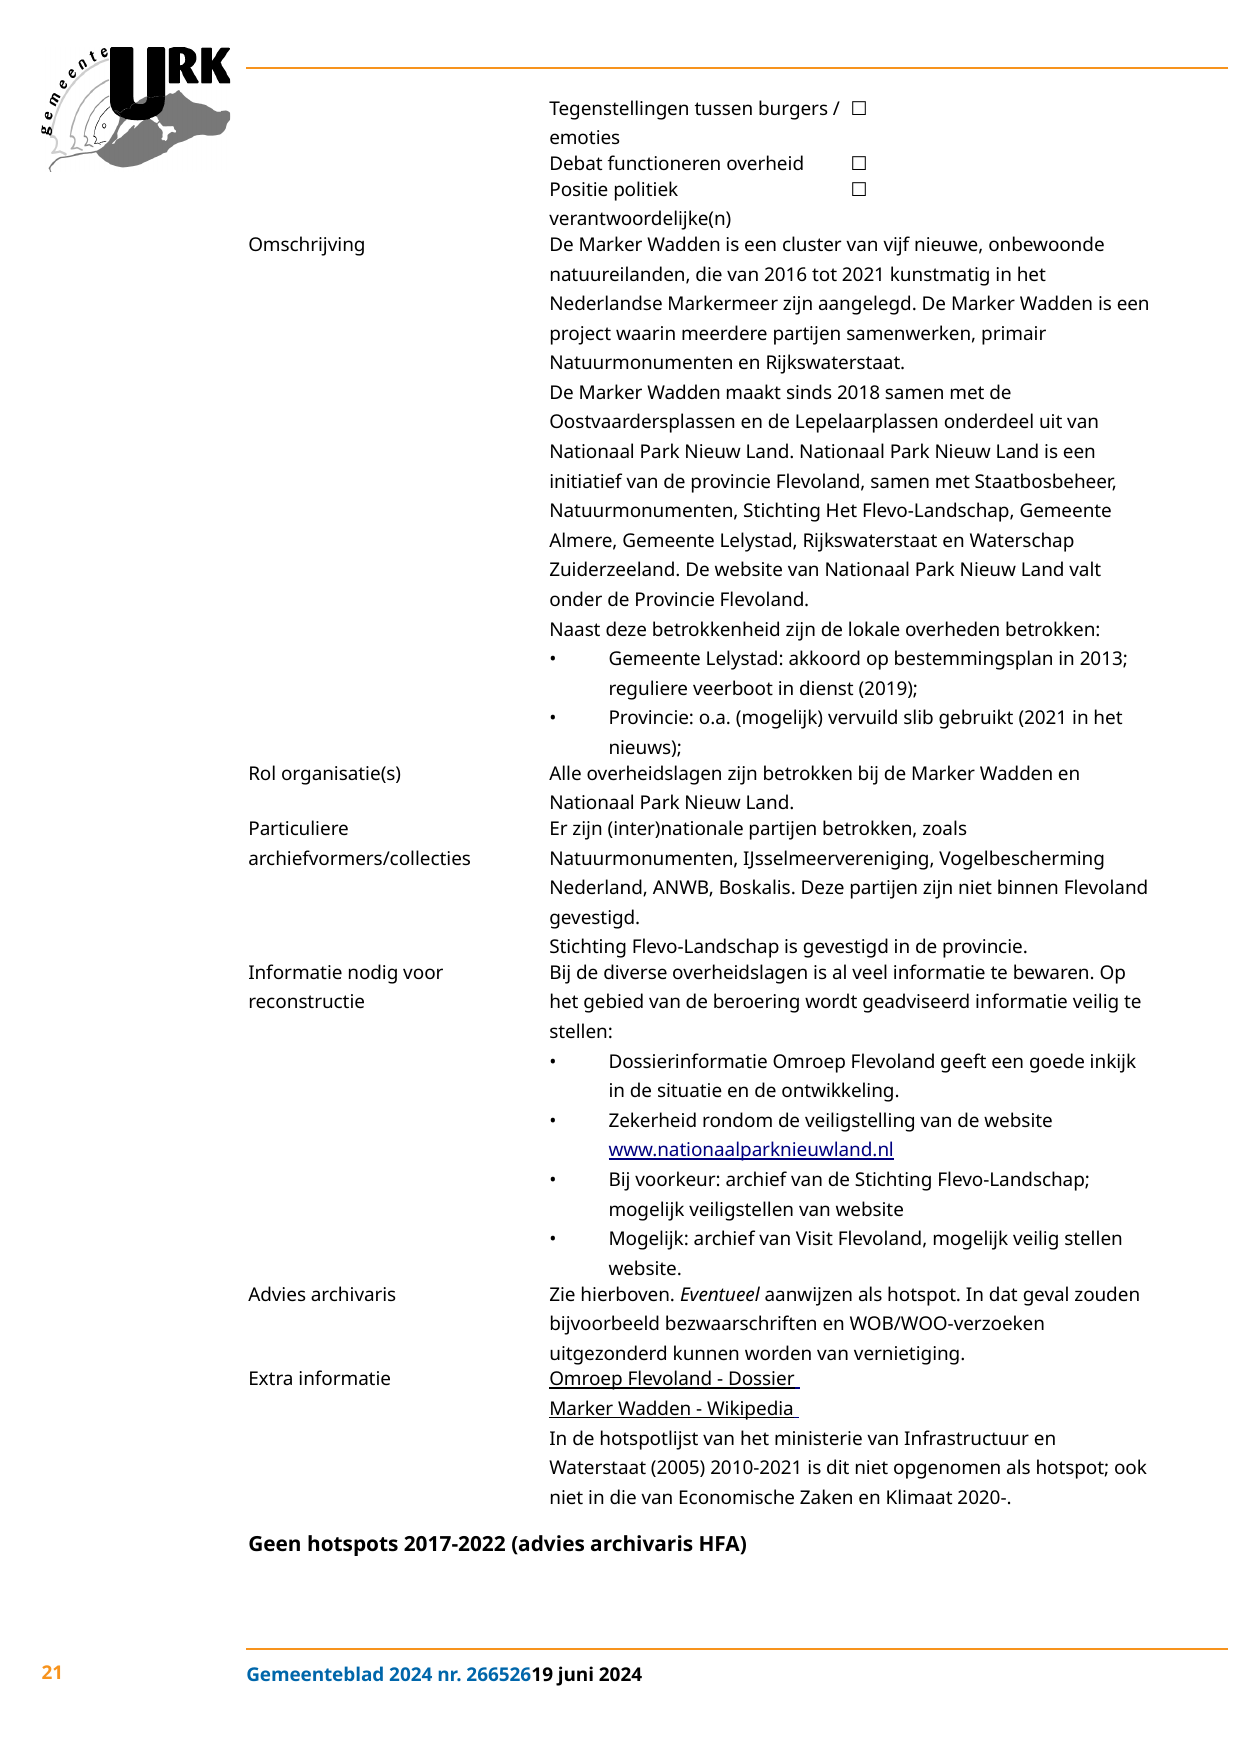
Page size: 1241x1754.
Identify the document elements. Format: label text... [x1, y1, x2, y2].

picture [41, 47, 231, 172]
table_cell Omroep Flevoland - Dossier Marker Wadden - Wikipedia In de hotspotlijst van het ministerie van Infrastructuur en Waterstaat (2005) 2010-2021 is dit niet opgenomen als hotspot; ook niet in die van Economische Zaken en Klimaat 2020-. [549, 1366, 1152, 1510]
table_cell Omschrijving [248, 231, 549, 760]
text Geen hotspots 2017-2022 (advies archivaris HFA) [248, 1529, 1152, 1557]
table_cell Advies archivaris [248, 1281, 549, 1366]
table_cell De Marker Wadden is een cluster van vijf nieuwe, onbewoonde natuureilanden, die van 2016 tot 2021 kunstmatig in het Nederlandse Markermeer zijn aangelegd. De Marker Wadden is een project waarin meerdere partijen samenwerken, primair Natuurmonumenten en Rijkswaterstaat. De Marker Wadden maakt sinds 2018 samen met de Oostvaardersplassen en de Lepelaarplassen onderdeel uit van Nationaal Park Nieuw Land. Nationaal Park Nieuw Land is een initiatief van de provincie Flevoland, samen met Staatbosbeheer, Natuurmonumenten, Stichting Het Flevo-Landschap, Gemeente Almere, Gemeente Lelystad, Rijkswaterstaat en Waterschap Zuiderzeeland. De website van Nationaal Park Nieuw Land valt onder de Provincie Flevoland. Naast deze betrokkenheid zijn de lokale overheden betrokken: Gemeente Lelystad: akkoord op bestemmingsplan in 2013; reguliere veerboot in dienst (2019); Provincie: o.a. (mogelijk) vervuild slib gebruikt (2021 in het nieuws); [549, 231, 1152, 760]
table_cell Bij de diverse overheidslagen is al veel informatie te bewaren. Op het gebied van de beroering wordt geadviseerd informatie veilig te stellen: Dossierinformatie Omroep Flevoland geeft een goede inkijk in de situatie en de ontwikkeling. Zekerheid rondom de veiligstelling van de website www.nationaalparknieuwland.nl Bij voorkeur: archief van de Stichting Flevo-Landschap; mogelijk veiligstellen van website Mogelijk: archief van Visit Flevoland, mogelijk veilig stellen website. [549, 959, 1152, 1281]
table_cell Particuliere archiefvormers/collecties [248, 815, 549, 959]
table_cell Positie politiek verantwoordelijke(n) [549, 176, 850, 231]
table_cell Zie hierboven. Eventueel aanwijzen als hotspot. In dat geval zouden bijvoorbeeld bezwaarschriften en WOB/WOO-verzoeken uitgezonderd kunnen worden van vernietiging. [549, 1281, 1152, 1366]
table_cell Alle overheidslagen zijn betrokken bij de Marker Wadden en Nationaal Park Nieuw Land. [549, 760, 1152, 815]
table_cell Er zijn (inter)nationale partijen betrokken, zoals Natuurmonumenten, IJsselmeervereniging, Vogelbescherming Nederland, ANWB, Boskalis. Deze partijen zijn niet binnen Flevoland gevestigd. Stichting Flevo-Landschap is gevestigd in de provincie. [549, 815, 1152, 959]
table_cell ☐ [850, 95, 1152, 150]
table_cell ☐ [850, 176, 1152, 231]
table_cell Rol organisatie(s) [248, 760, 549, 815]
table_cell Debat functioneren overheid [549, 150, 850, 176]
table_cell Tegenstellingen tussen burgers / emoties [549, 95, 850, 150]
table_cell ☐ [850, 150, 1152, 176]
table_cell Informatie nodig voor reconstructie [248, 959, 549, 1281]
table_cell Extra informatie [248, 1366, 549, 1510]
table_cell [248, 95, 549, 231]
